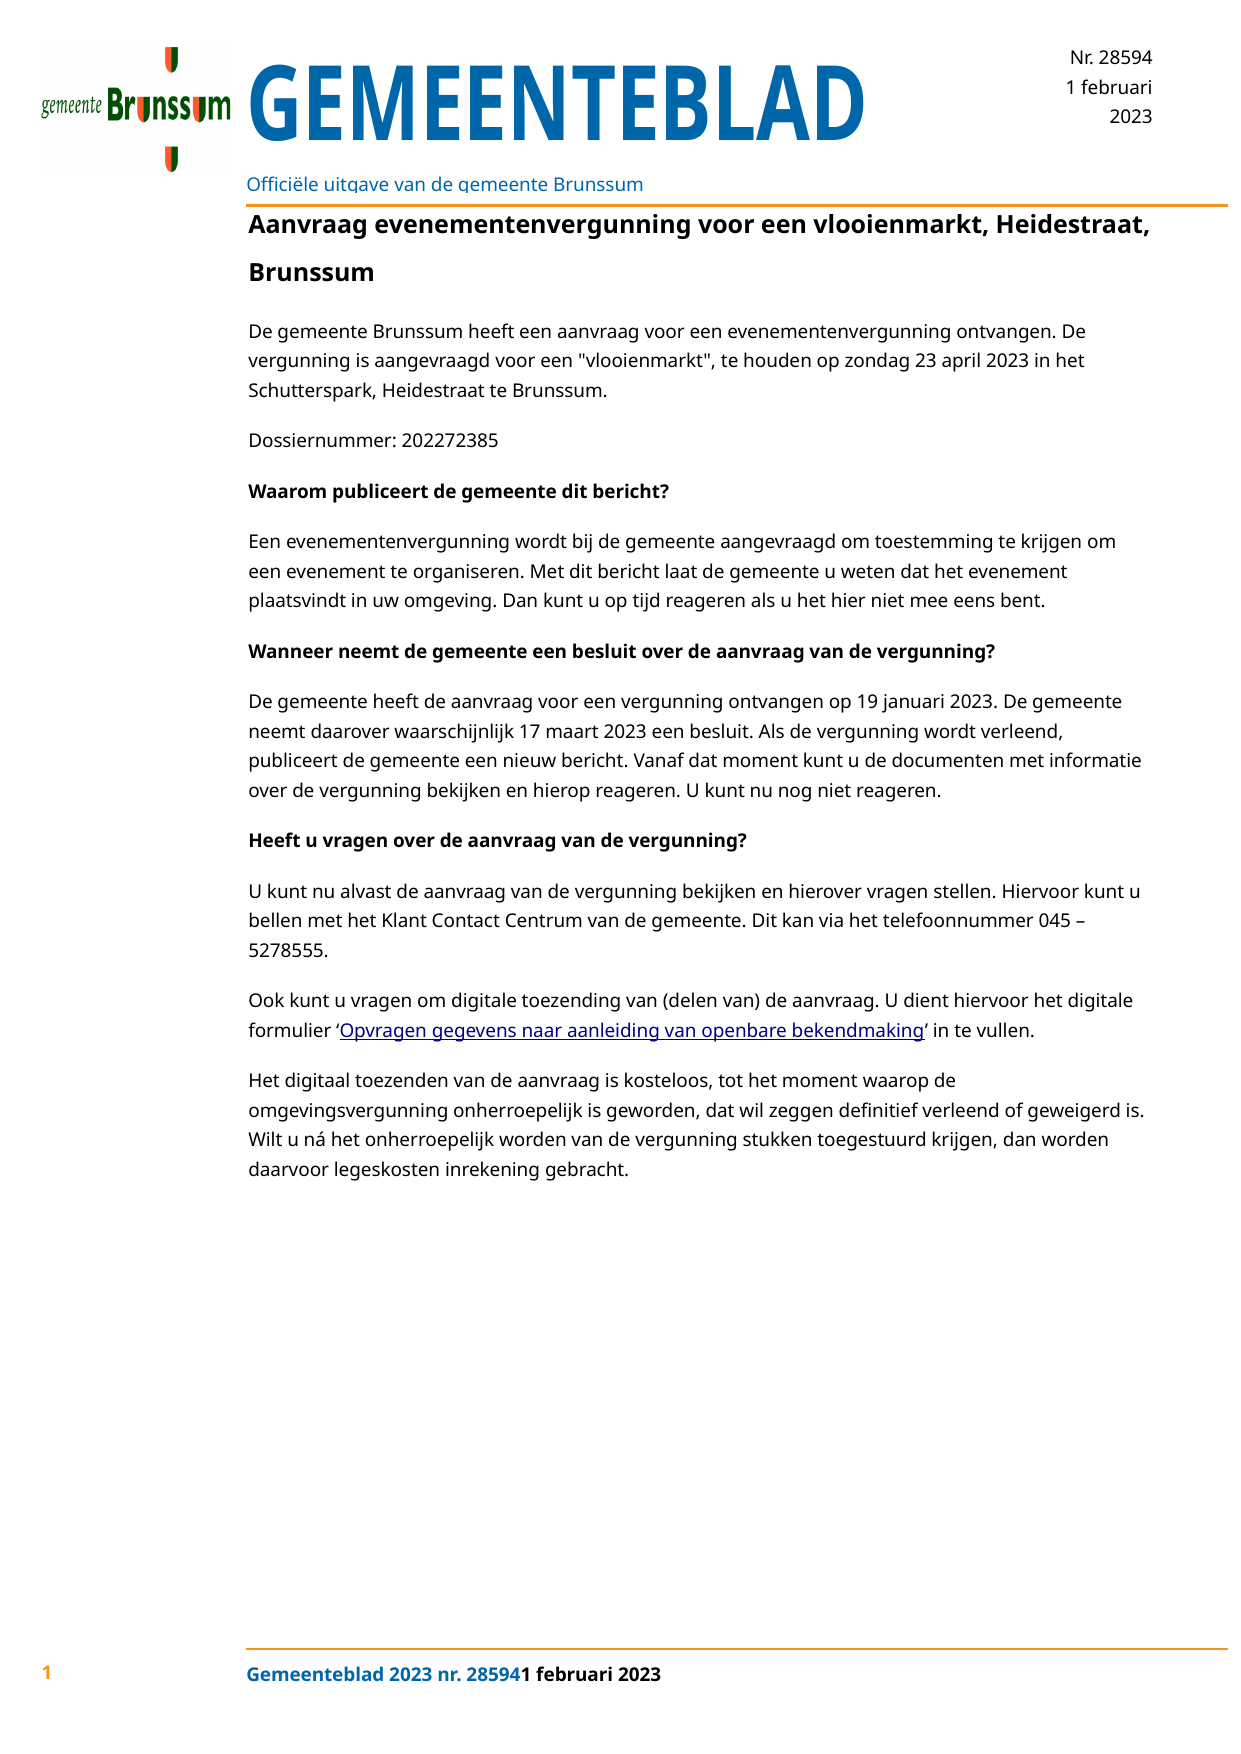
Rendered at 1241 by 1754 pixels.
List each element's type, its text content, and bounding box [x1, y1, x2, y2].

text U kunt nu alvast de aanvraag van de vergunning bekijken en hierover vragen stellen. Hiervoor kunt u bellen met het Klant Contact Centrum van de gemeente. Dit kan via het telefoonnummer 045 – 5278555. [248, 878, 1152, 963]
text De gemeente Brunssum heeft een aanvraag voor een evenementenvergunning ontvangen. De vergunning is aangevraagd voor een "vlooienmarkt", te houden op zondag 23 april 2023 in het Schutterspark, Heidestraat te Brunssum. [248, 318, 1152, 403]
text Het digitaal toezenden van de aanvraag is kosteloos, tot het moment waarop de omgevingsvergunning onherroepelijk is geworden, dat wil zeggen definitief verleend of geweigerd is. Wilt u ná het onherroepelijk worden van de vergunning stukken toegestuurd krijgen, dan worden daarvoor legeskosten inrekening gebracht. [248, 1067, 1152, 1182]
picture [41, 47, 231, 172]
text Aanvraag evenementenvergunning voor een vlooienmarkt, Heidestraat, Brunssum [248, 207, 1152, 288]
text Dossiernummer: 202272385 [248, 427, 1152, 453]
text Wanneer neemt de gemeente een besluit over de aanvraag van de vergunning? [248, 638, 1152, 664]
text Waarom publiceert de gemeente dit bericht? [248, 478, 1152, 504]
text Ook kunt u vragen om digitale toezending van (delen van) de aanvraag. U dient hiervoor het digitale formulier ‘Opvragen gegevens naar aanleiding van openbare bekendmaking’ in te vullen. [248, 987, 1152, 1043]
text De gemeente heeft de aanvraag voor een vergunning ontvangen op 19 januari 2023. De gemeente neemt daarover waarschijnlijk 17 maart 2023 een besluit. Als de vergunning wordt verleend, publiceert de gemeente een nieuw bericht. Vanaf dat moment kunt u de documenten met informatie over de vergunning bekijken en hierop reageren. U kunt nu nog niet reageren. [248, 688, 1152, 803]
text Een evenementenvergunning wordt bij de gemeente aangevraagd om toestemming te krijgen om een evenement te organiseren. Met dit bericht laat de gemeente u weten dat het evenement plaatsvindt in uw omgeving. Dan kunt u op tijd reageren als u het hier niet mee eens bent. [248, 528, 1152, 613]
text Heeft u vragen over de aanvraag van de vergunning? [248, 827, 1152, 853]
